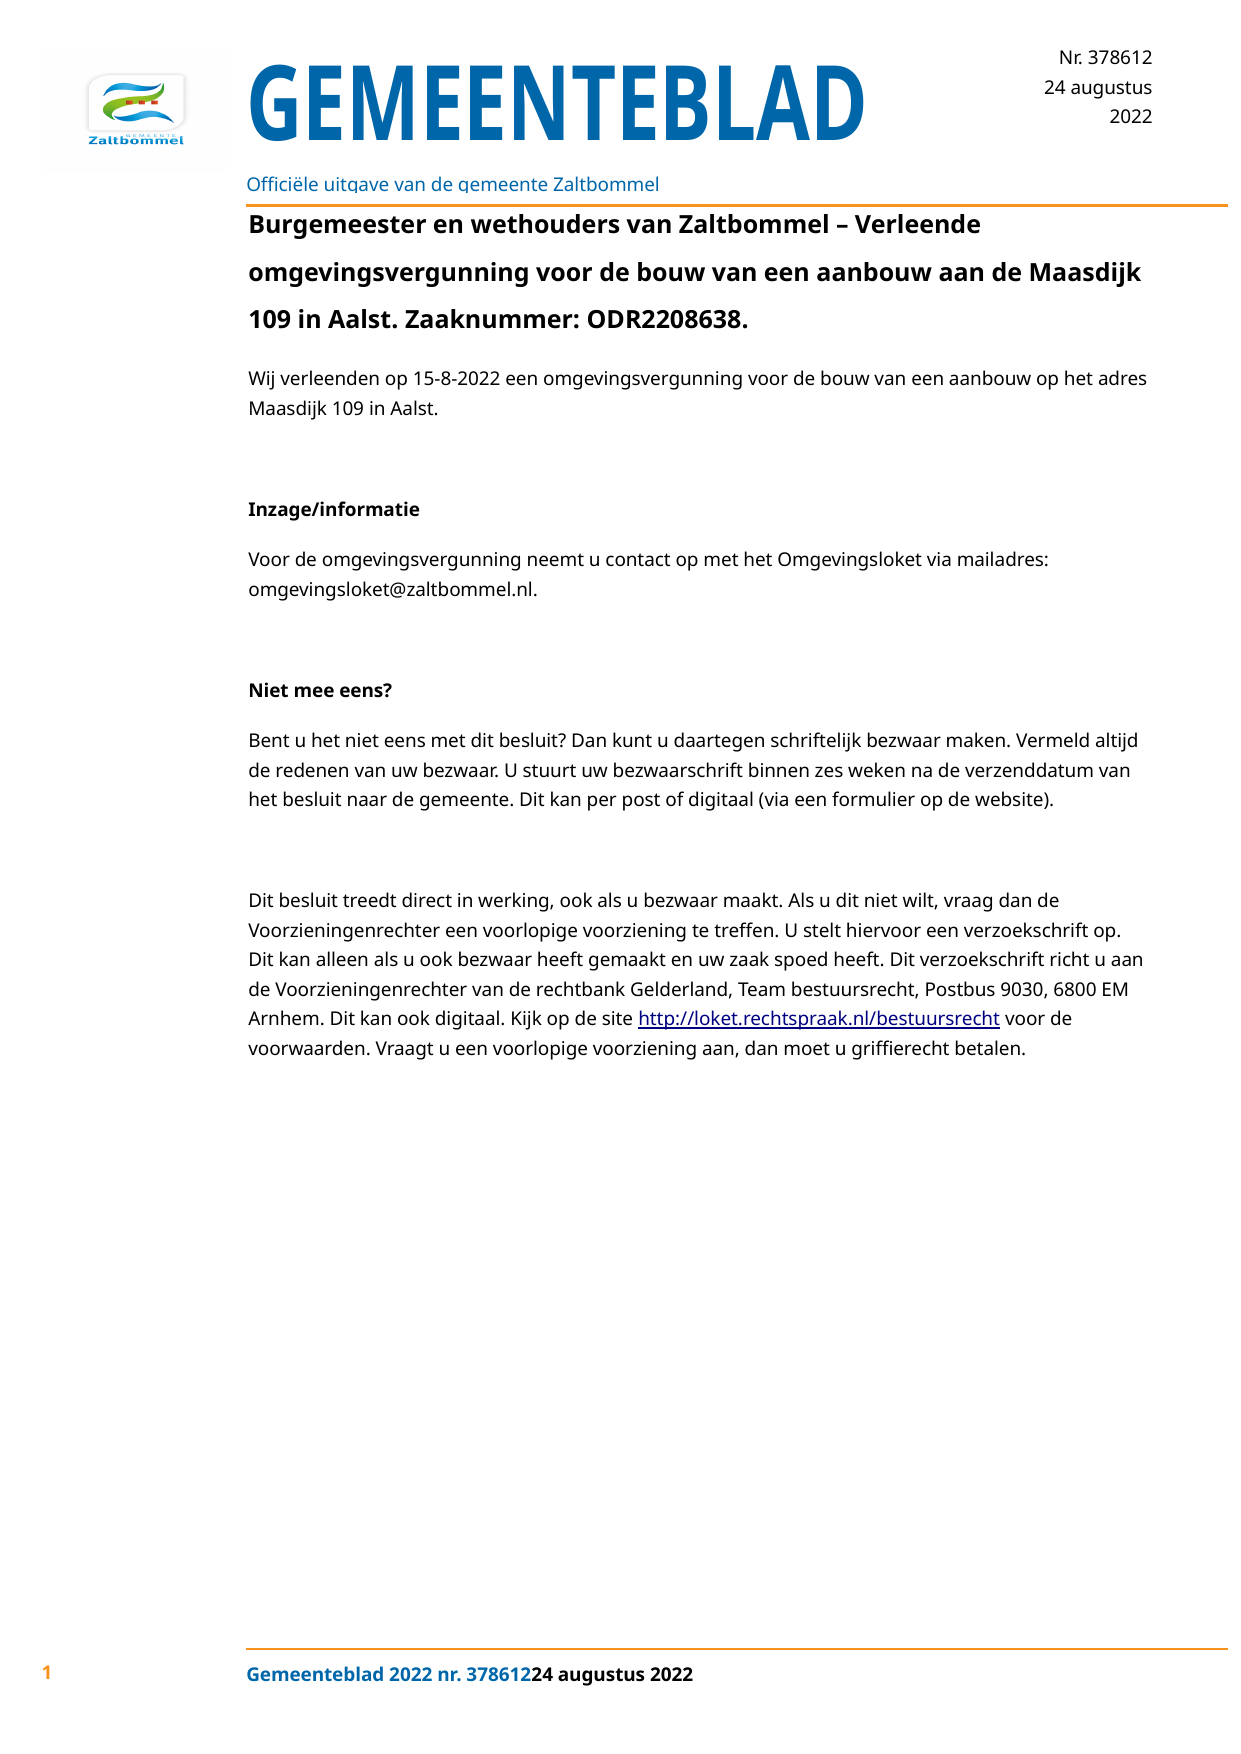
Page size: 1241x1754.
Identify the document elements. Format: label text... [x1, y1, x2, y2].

text Voor de omgevingsvergunning neemt u contact op met het Omgevingsloket via mailadres: omgevingsloket@zaltbommel.nl. [248, 546, 1152, 602]
text Niet mee eens? [248, 677, 1152, 702]
text Wij verleenden op 15-8-2022 een omgevingsvergunning voor de bouw van een aanbouw op het adres Maasdijk 109 in Aalst. [248, 366, 1152, 421]
text Burgemeester en wethouders van Zaltbommel – Verleende omgevingsvergunning voor de bouw van een aanbouw aan de Maasdijk 109 in Aalst. Zaaknummer: ODR2208638. [248, 207, 1152, 336]
picture [41, 47, 231, 172]
text Inzage/informatie [248, 496, 1152, 522]
text Dit besluit treedt direct in werking, ook als u bezwaar maakt. Als u dit niet wilt, vraag dan de Voorzieningenrechter een voorlopige voorziening te treffen. U stelt hiervoor een verzoekschrift op. Dit kan alleen als u ook bezwaar heeft gemaakt en uw zaak spoed heeft. Dit verzoekschrift richt u aan de Voorzieningenrechter van de rechtbank Gelderland, Team bestuursrecht, Postbus 9030, 6800 EM Arnhem. Dit kan ook digitaal. Kijk op de site http://loket.rechtspraak.nl/bestuursrecht voor de voorwaarden. Vraagt u een voorlopige voorziening aan, dan moet u griffierecht betalen. [248, 887, 1152, 1061]
text Bent u het niet eens met dit besluit? Dan kunt u daartegen schriftelijk bezwaar maken. Vermeld altijd de redenen van uw bezwaar. U stuurt uw bezwaarschrift binnen zes weken na de verzenddatum van het besluit naar de gemeente. Dit kan per post of digitaal (via een formulier op de website). [248, 727, 1152, 812]
